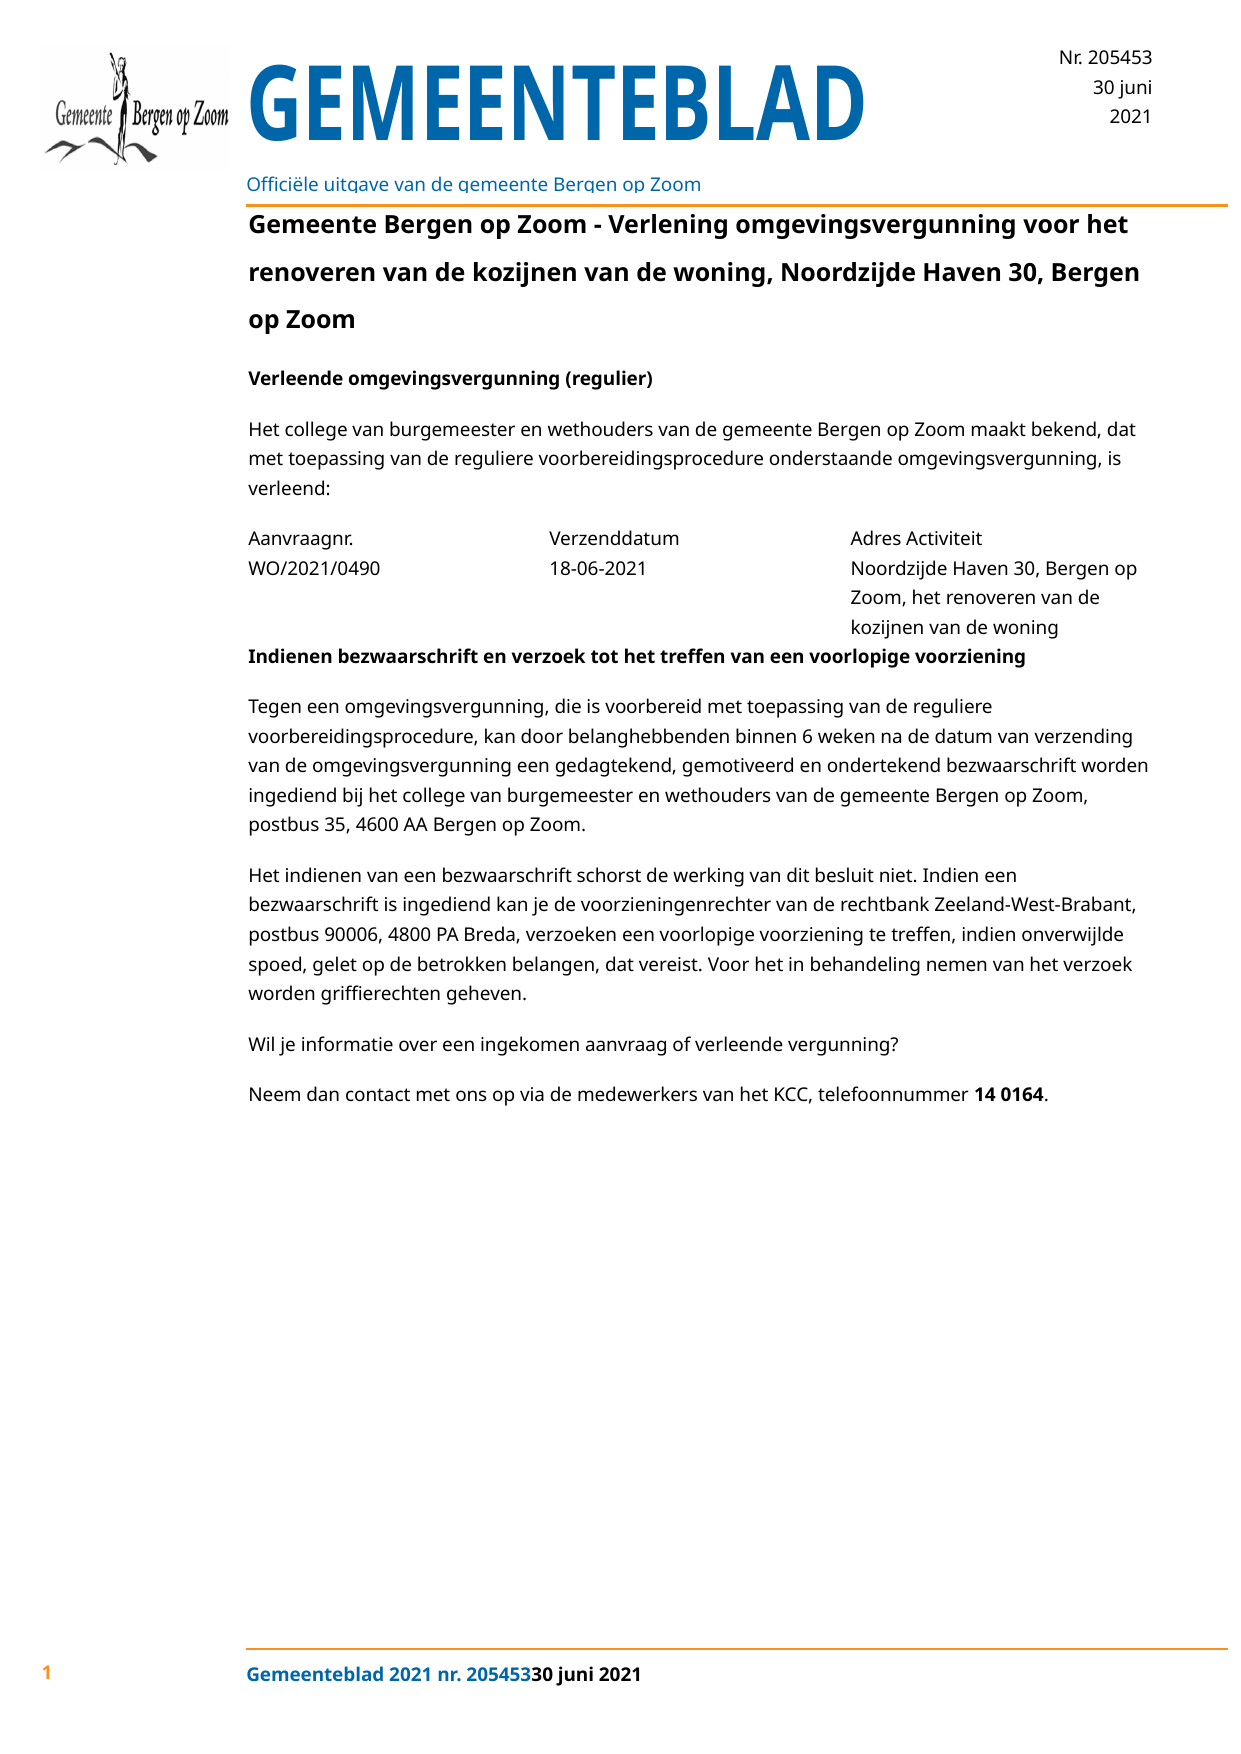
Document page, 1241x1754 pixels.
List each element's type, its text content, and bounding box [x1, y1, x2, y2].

text Het college van burgemeester en wethouders van de gemeente Bergen op Zoom maakt bekend, dat met toepassing van de reguliere voorbereidingsprocedure onderstaande omgevingsvergunning, is verleend: [248, 416, 1152, 501]
table_header Aanvraagnr. [248, 526, 549, 551]
text Tegen een omgevingsvergunning, die is voorbereid met toepassing van de reguliere voorbereidingsprocedure, kan door belanghebbenden binnen 6 weken na de datum van verzending van de omgevingsvergunning een gedagtekend, gemotiveerd en ondertekend bezwaarschrift worden ingediend bij het college van burgemeester en wethouders van de gemeente Bergen op Zoom, postbus 35, 4600 AA Bergen op Zoom. [248, 693, 1152, 837]
table_header Verzenddatum [549, 526, 850, 551]
table_header Noordzijde Haven 30, Bergen op Zoom, het renoveren van de kozijnen van de woning [850, 555, 1152, 639]
table_header WO/2021/0490 [248, 555, 549, 639]
text Wil je informatie over een ingekomen aanvraag of verleende vergunning? [248, 1031, 1152, 1056]
text Gemeente Bergen op Zoom - Verlening omgevingsvergunning voor het renoveren van de kozijnen van de woning, Noordzijde Haven 30, Bergen op Zoom [248, 207, 1152, 336]
text Verleende omgevingsvergunning (regulier) [248, 366, 1152, 391]
text Indienen bezwaarschrift en verzoek tot het treffen van een voorlopige voorziening [248, 643, 1152, 668]
table_header Adres Activiteit [850, 526, 1152, 551]
text Het indienen van een bezwaarschrift schorst de werking van dit besluit niet. Indien een bezwaarschrift is ingediend kan je de voorzieningenrechter van de rechtbank Zeeland-West-Brabant, postbus 90006, 4800 PA Breda, verzoeken een voorlopige voorziening te treffen, indien onverwijlde spoed, gelet op de betrokken belangen, dat vereist. Voor het in behandeling nemen van het verzoek worden griffierechten geheven. [248, 862, 1152, 1006]
table_header 18-06-2021 [549, 555, 850, 639]
picture [41, 47, 231, 172]
text Neem dan contact met ons op via de medewerkers van het KCC, telefoonnummer 14 0164. [248, 1081, 1152, 1107]
